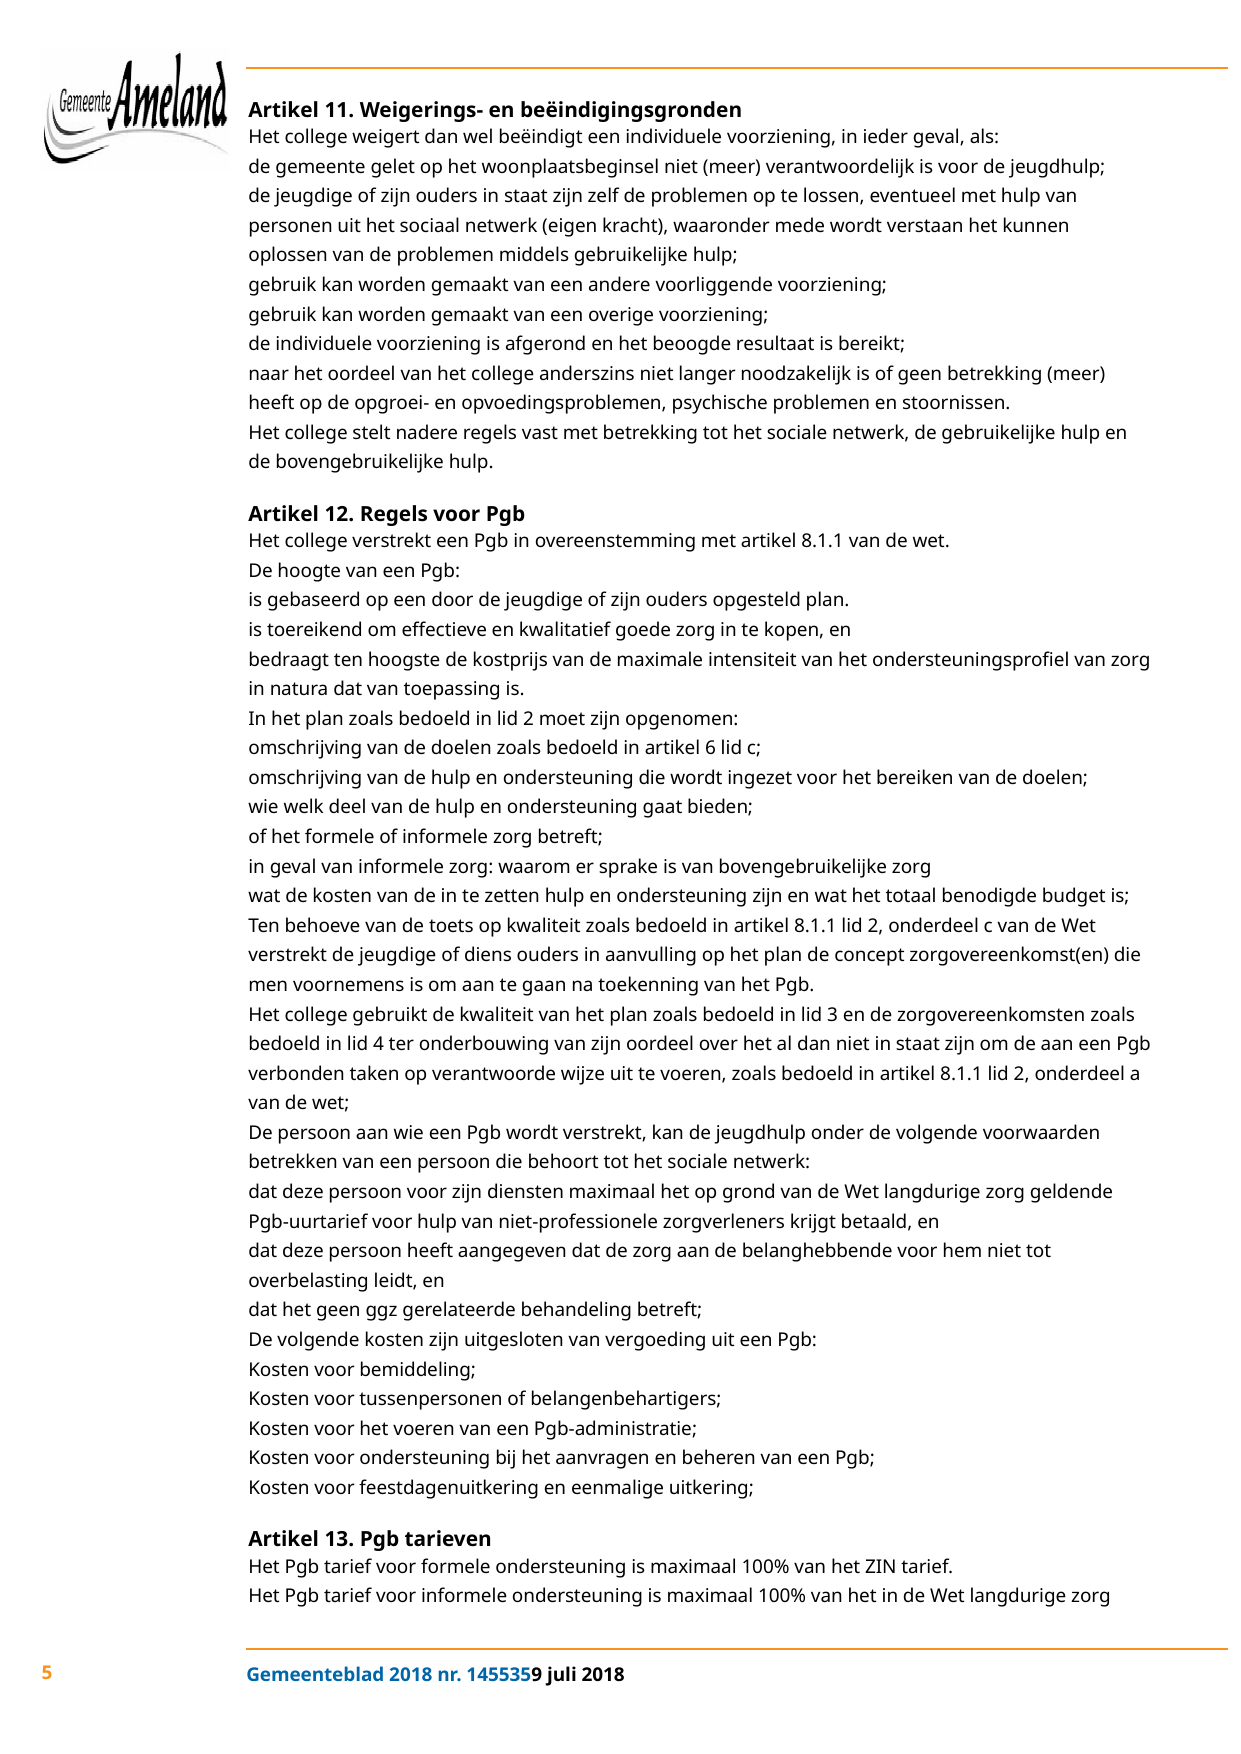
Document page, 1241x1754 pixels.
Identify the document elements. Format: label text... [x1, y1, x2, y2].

text gebruik kan worden gemaakt van een overige voorziening; [248, 301, 1152, 326]
text De persoon aan wie een Pgb wordt verstrekt, kan de jeugdhulp onder de volgende voorwaarden betrekken van een persoon die behoort tot het sociale netwerk: [248, 1119, 1152, 1174]
text Artikel 12. Regels voor Pgb [248, 499, 1152, 527]
text Het college verstrekt een Pgb in overeenstemming met artikel 8.1.1 van de wet. [248, 527, 1152, 553]
text De volgende kosten zijn uitgesloten van vergoeding uit een Pgb: [248, 1326, 1152, 1352]
text Het college weigert dan wel beëindigt een individuele voorziening, in ieder geval, als: [248, 123, 1152, 149]
text dat deze persoon heeft aangegeven dat de zorg aan de belanghebbende voor hem niet tot overbelasting leidt, en [248, 1237, 1152, 1293]
text Kosten voor het voeren van een Pgb-administratie; [248, 1415, 1152, 1441]
text Ten behoeve van de toets op kwaliteit zoals bedoeld in artikel 8.1.1 lid 2, onderdeel c van de Wet verstrekt de jeugdige of diens ouders in aanvulling op het plan de concept zorgovereenkomst(en) die men voornemens is om aan te gaan na toekenning van het Pgb. [248, 912, 1152, 997]
text is gebaseerd op een door de jeugdige of zijn ouders opgesteld plan. [248, 587, 1152, 612]
text Kosten voor feestdagenuitkering en eenmalige uitkering; [248, 1474, 1152, 1500]
text dat het geen ggz gerelateerde behandeling betreft; [248, 1297, 1152, 1322]
text of het formele of informele zorg betreft; [248, 823, 1152, 849]
text Het Pgb tarief voor informele ondersteuning is maximaal 100% van het in de Wet langdurige zorg [248, 1583, 1152, 1608]
text naar het oordeel van het college anderszins niet langer noodzakelijk is of geen betrekking (meer) heeft op de opgroei- en opvoedingsproblemen, psychische problemen en stoornissen. [248, 360, 1152, 415]
text Het college stelt nadere regels vast met betrekking tot het sociale netwerk, de gebruikelijke hulp en de bovengebruikelijke hulp. [248, 419, 1152, 474]
text Artikel 11. Weigerings- en beëindigingsgronden [248, 95, 1152, 123]
text omschrijving van de hulp en ondersteuning die wordt ingezet voor het bereiken van de doelen; [248, 764, 1152, 790]
text Kosten voor tussenpersonen of belangenbehartigers; [248, 1385, 1152, 1411]
text De hoogte van een Pgb: [248, 557, 1152, 583]
text Kosten voor bemiddeling; [248, 1356, 1152, 1382]
text Het college gebruikt de kwaliteit van het plan zoals bedoeld in lid 3 en de zorgovereenkomsten zoals bedoeld in lid 4 ter onderbouwing van zijn oordeel over het al dan niet in staat zijn om de aan een Pgb verbonden taken op verantwoorde wijze uit te voeren, zoals bedoeld in artikel 8.1.1 lid 2, onderdeel a van de wet; [248, 1001, 1152, 1115]
text de individuele voorziening is afgerond en het beoogde resultaat is bereikt; [248, 330, 1152, 356]
picture [41, 47, 231, 172]
text In het plan zoals bedoeld in lid 2 moet zijn opgenomen: [248, 705, 1152, 731]
text wie welk deel van de hulp en ondersteuning gaat bieden; [248, 794, 1152, 819]
text bedraagt ten hoogste de kostprijs van de maximale intensiteit van het ondersteuningsprofiel van zorg in natura dat van toepassing is. [248, 646, 1152, 701]
text omschrijving van de doelen zoals bedoeld in artikel 6 lid c; [248, 734, 1152, 760]
text de jeugdige of zijn ouders in staat zijn zelf de problemen op te lossen, eventueel met hulp van personen uit het sociaal netwerk (eigen kracht), waaronder mede wordt verstaan het kunnen oplossen van de problemen middels gebruikelijke hulp; [248, 182, 1152, 267]
text Artikel 13. Pgb tarieven [248, 1524, 1152, 1553]
text de gemeente gelet op het woonplaatsbeginsel niet (meer) verantwoordelijk is voor de jeugdhulp; [248, 153, 1152, 178]
text Kosten voor ondersteuning bij het aanvragen en beheren van een Pgb; [248, 1444, 1152, 1470]
text dat deze persoon voor zijn diensten maximaal het op grond van de Wet langdurige zorg geldende Pgb-uurtarief voor hulp van niet-professionele zorgverleners krijgt betaald, en [248, 1178, 1152, 1234]
text gebruik kan worden gemaakt van een andere voorliggende voorziening; [248, 271, 1152, 297]
text wat de kosten van de in te zetten hulp en ondersteuning zijn en wat het totaal benodigde budget is; [248, 882, 1152, 908]
text Het Pgb tarief voor formele ondersteuning is maximaal 100% van het ZIN tarief. [248, 1553, 1152, 1579]
text in geval van informele zorg: waarom er sprake is van bovengebruikelijke zorg [248, 853, 1152, 879]
text is toereikend om effectieve en kwalitatief goede zorg in te kopen, en [248, 616, 1152, 642]
